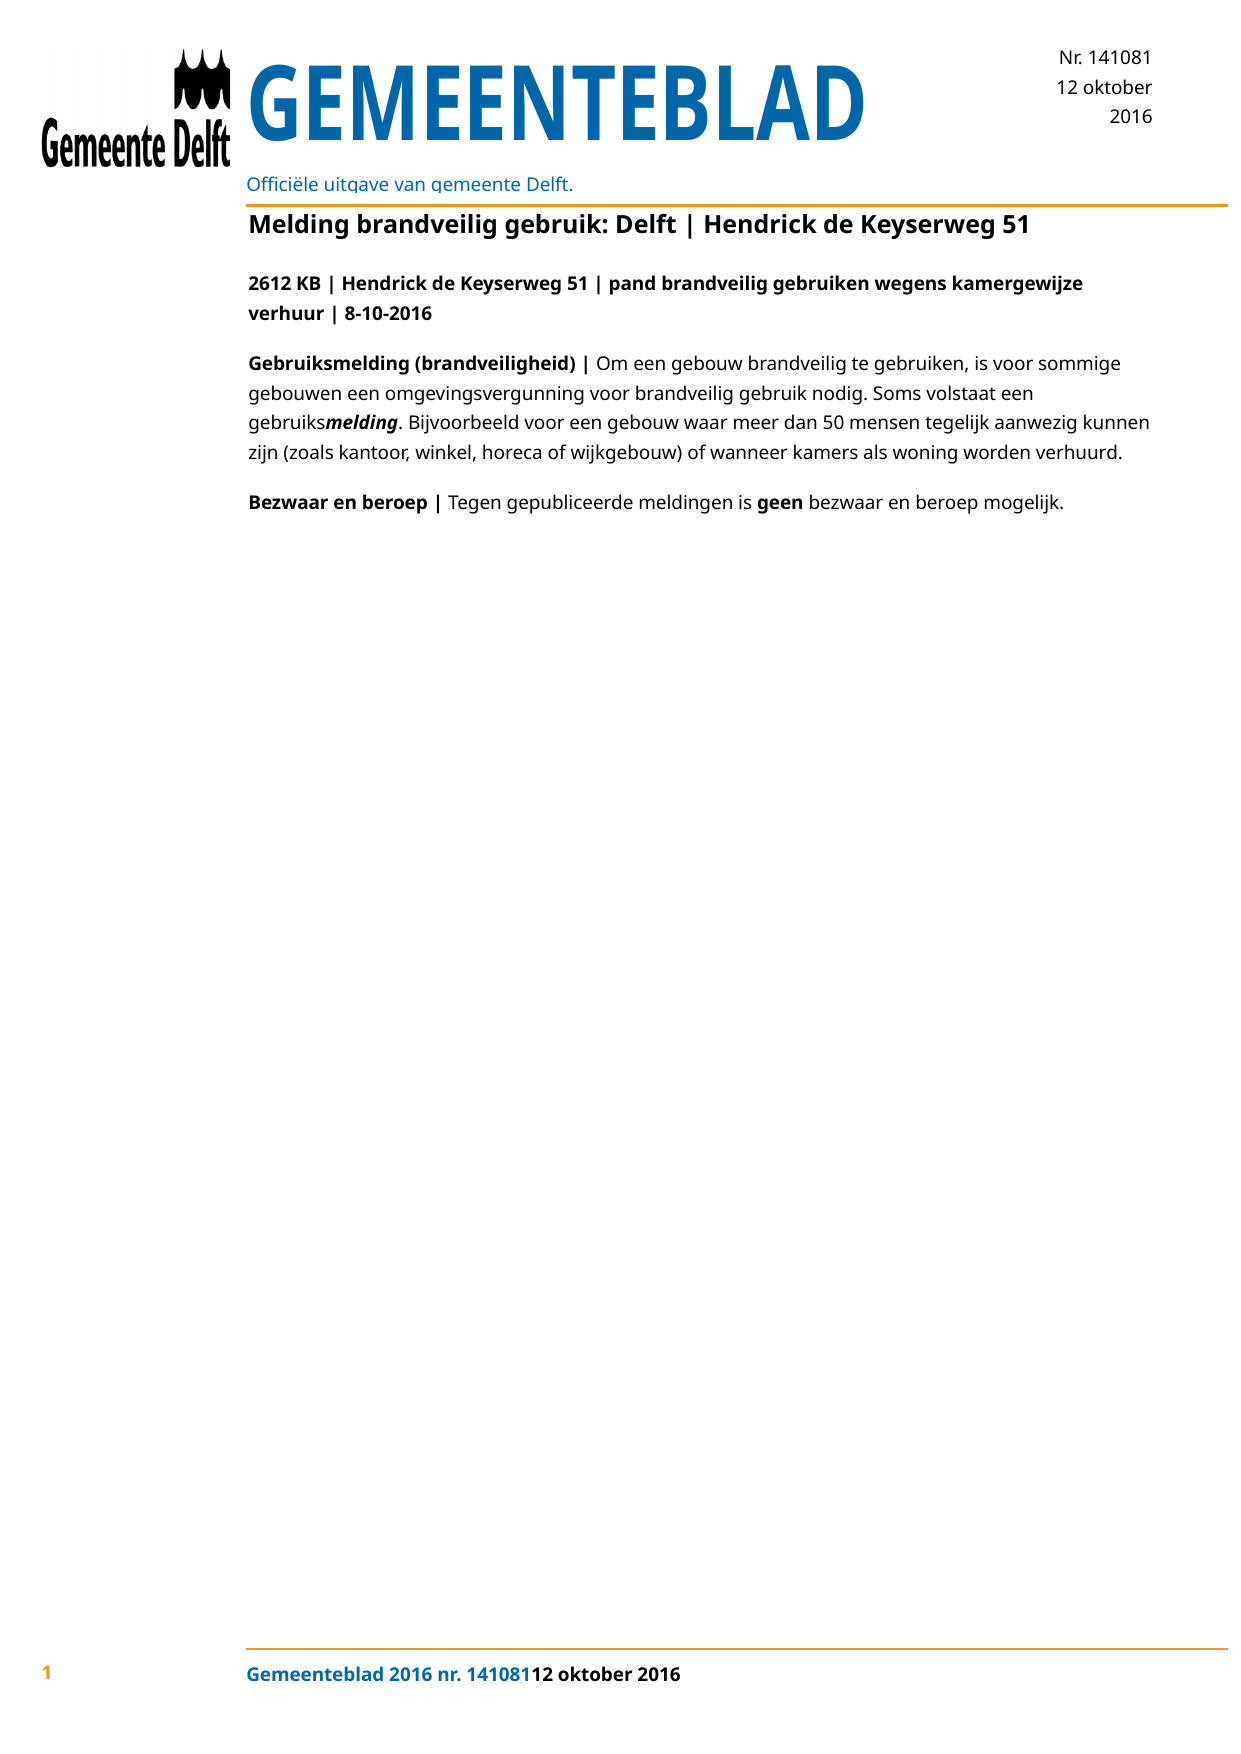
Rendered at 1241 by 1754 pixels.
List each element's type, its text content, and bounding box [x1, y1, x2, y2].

picture [41, 47, 231, 172]
text Gebruiksmelding (brandveiligheid) | Om een gebouw brandveilig te gebruiken, is voor sommige gebouwen een omgevingsvergunning voor brandveilig gebruik nodig. Soms volstaat een gebruiksmelding. Bijvoorbeeld voor een gebouw waar meer dan 50 mensen tegelijk aanwezig kunnen zijn (zoals kantoor, winkel, horeca of wijkgebouw) of wanneer kamers als woning worden verhuurd. [248, 350, 1152, 465]
text Melding brandveilig gebruik: Delft | Hendrick de Keyserweg 51 [248, 207, 1152, 241]
text Bezwaar en beroep | Tegen gepubliceerde meldingen is geen bezwaar en beroep mogelijk. [248, 489, 1152, 515]
text 2612 KB | Hendrick de Keyserweg 51 | pand brandveilig gebruiken wegens kamergewijze verhuur | 8-10-2016 [248, 270, 1152, 326]
